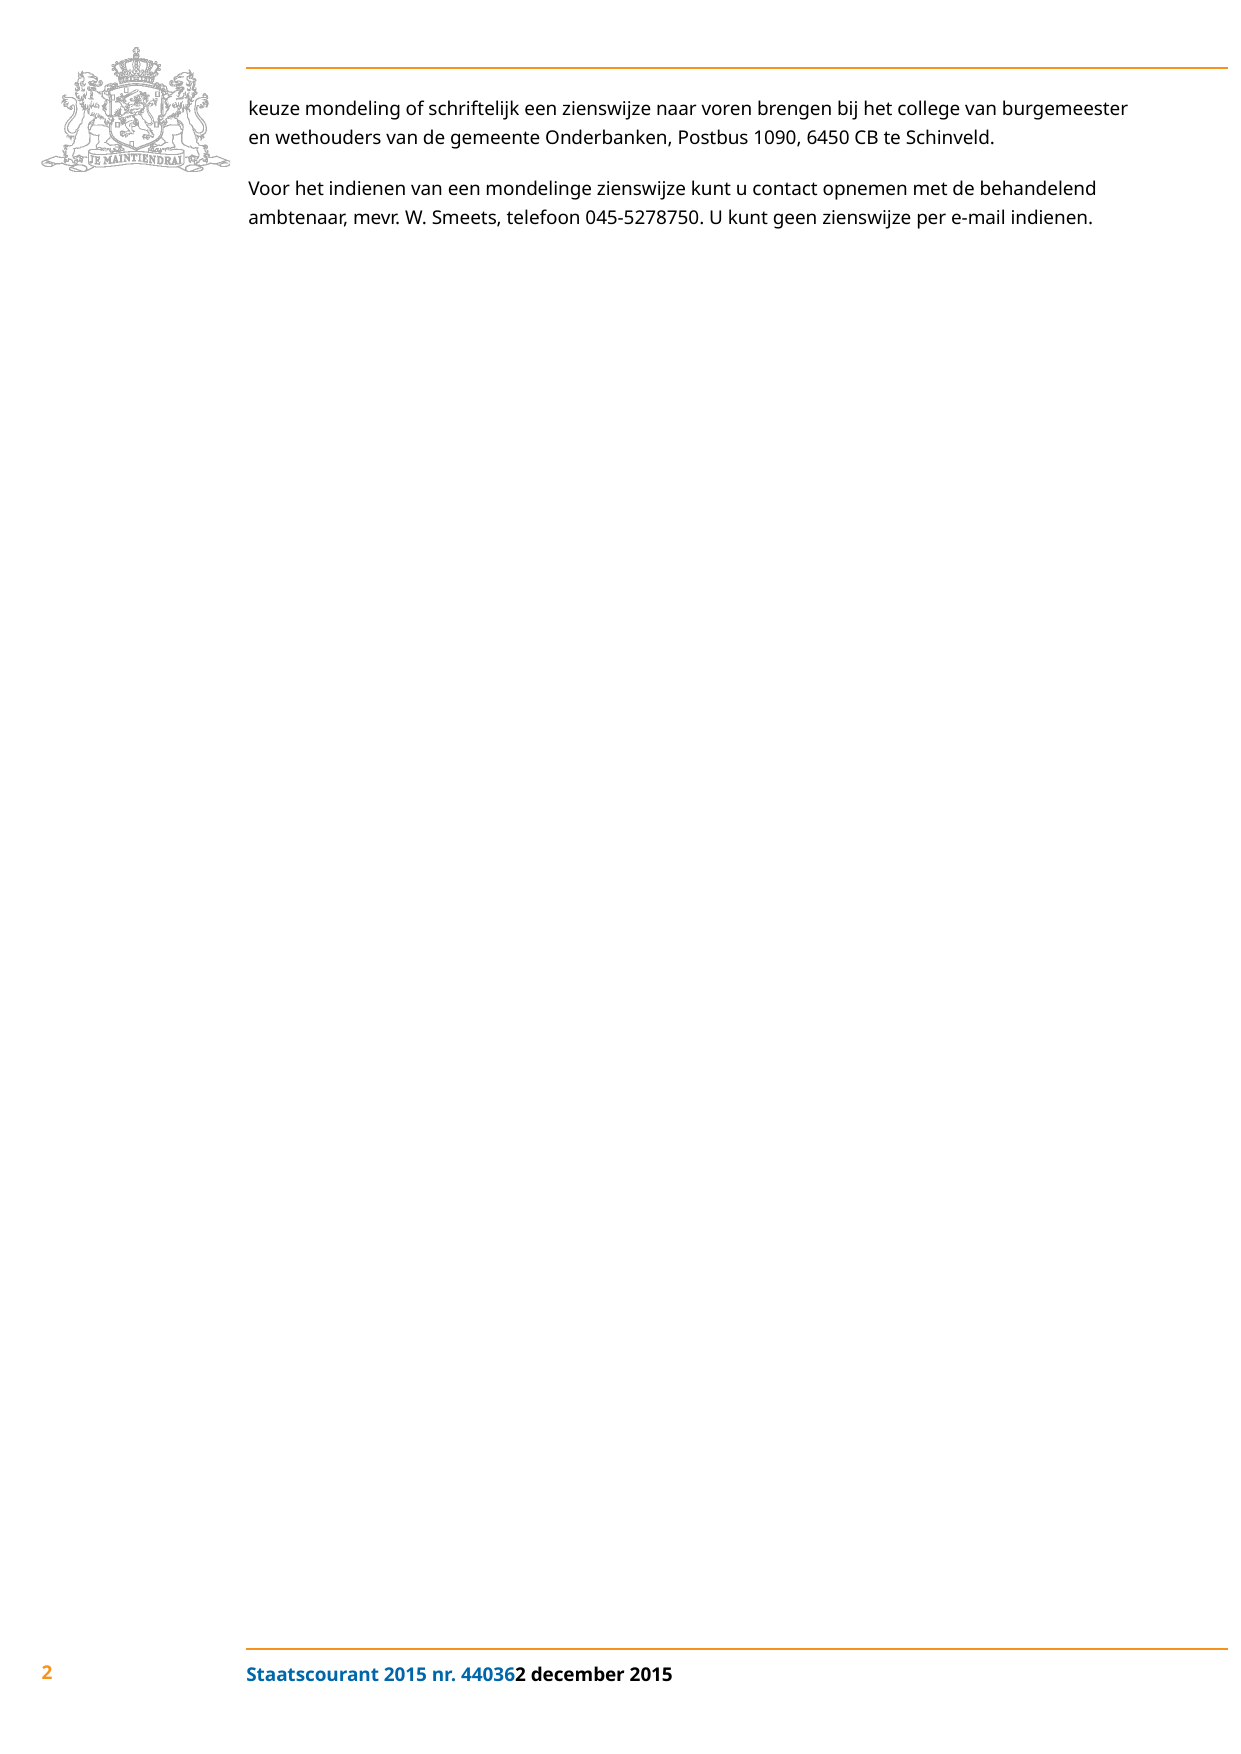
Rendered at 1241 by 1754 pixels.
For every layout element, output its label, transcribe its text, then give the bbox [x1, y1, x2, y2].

picture [41, 47, 231, 172]
text Voor het indienen van een mondelinge zienswijze kunt u contact opnemen met de behandelend ambtenaar, mevr. W. Smeets, telefoon 045-5278750. U kunt geen zienswijze per e-mail indienen. [248, 175, 1152, 230]
text keuze mondeling of schriftelijk een zienswijze naar voren brengen bij het college van burgemeester en wethouders van de gemeente Onderbanken, Postbus 1090, 6450 CB te Schinveld. [248, 95, 1152, 150]
